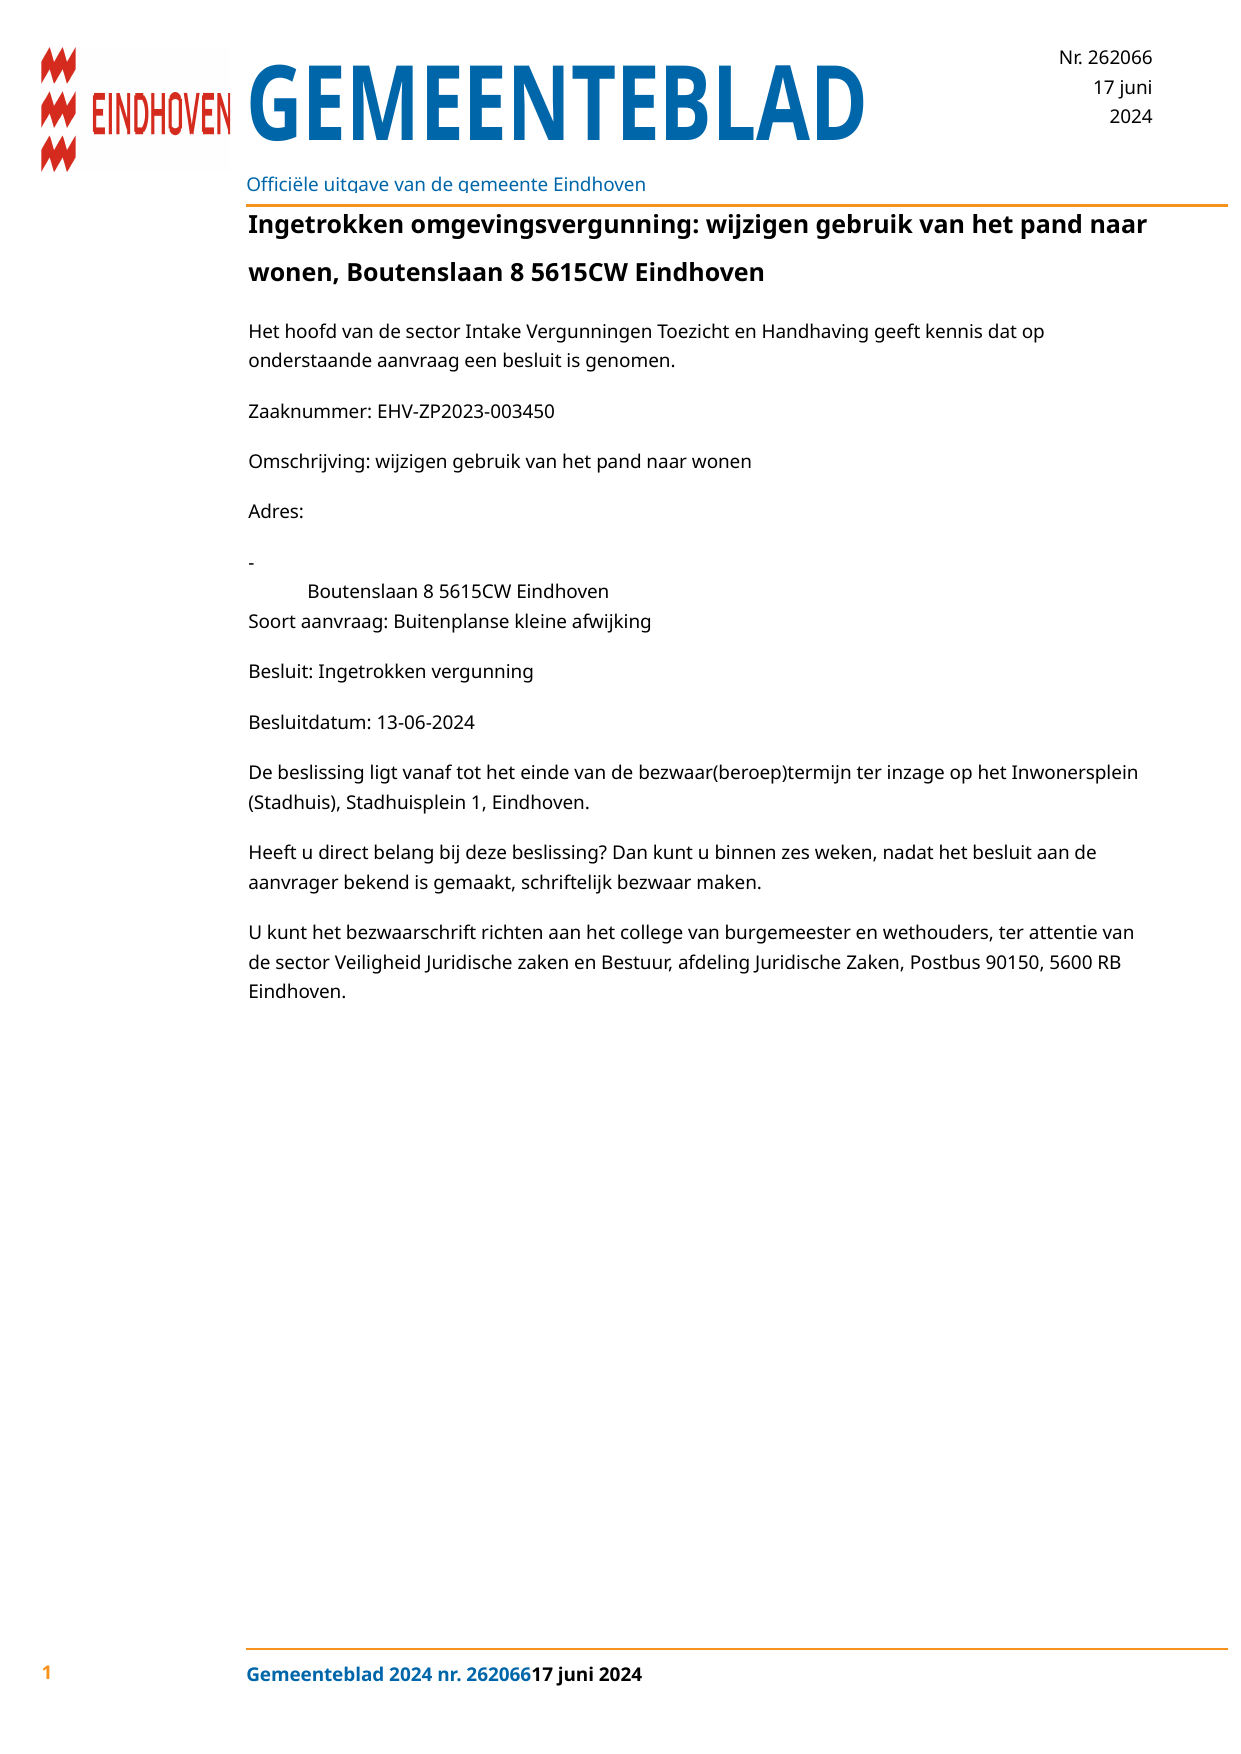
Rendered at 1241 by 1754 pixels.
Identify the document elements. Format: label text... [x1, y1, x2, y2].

text Heeft u direct belang bij deze beslissing? Dan kunt u binnen zes weken, nadat het besluit aan de aanvrager bekend is gemaakt, schriftelijk bezwaar maken. [248, 839, 1152, 895]
text De beslissing ligt vanaf tot het einde van de bezwaar(beroep)termijn ter inzage op het Inwonersplein (Stadhuis), Stadhuisplein 1, Eindhoven. [248, 759, 1152, 815]
text Ingetrokken omgevingsvergunning: wijzigen gebruik van het pand naar wonen, Boutenslaan 8 5615CW Eindhoven [248, 207, 1152, 288]
text Het hoofd van de sector Intake Vergunningen Toezicht en Handhaving geeft kennis dat op onderstaande aanvraag een besluit is genomen. [248, 318, 1152, 373]
text Besluitdatum: 13-06-2024 [248, 709, 1152, 735]
text Omschrijving: wijzigen gebruik van het pand naar wonen [248, 448, 1152, 474]
text Soort aanvraag: Buitenplanse kleine afwijking [248, 608, 1152, 634]
list Boutenslaan 8 5615CW Eindhoven [248, 579, 1152, 604]
text U kunt het bezwaarschrift richten aan het college van burgemeester en wethouders, ter attentie van de sector Veiligheid Juridische zaken en Bestuur, afdeling Juridische Zaken, Postbus 90150, 5600 RB Eindhoven. [248, 919, 1152, 1004]
text Adres: [248, 499, 1152, 524]
text Besluit: Ingetrokken vergunning [248, 659, 1152, 684]
picture [41, 47, 231, 172]
text Zaaknummer: EHV-ZP2023-003450 [248, 398, 1152, 424]
